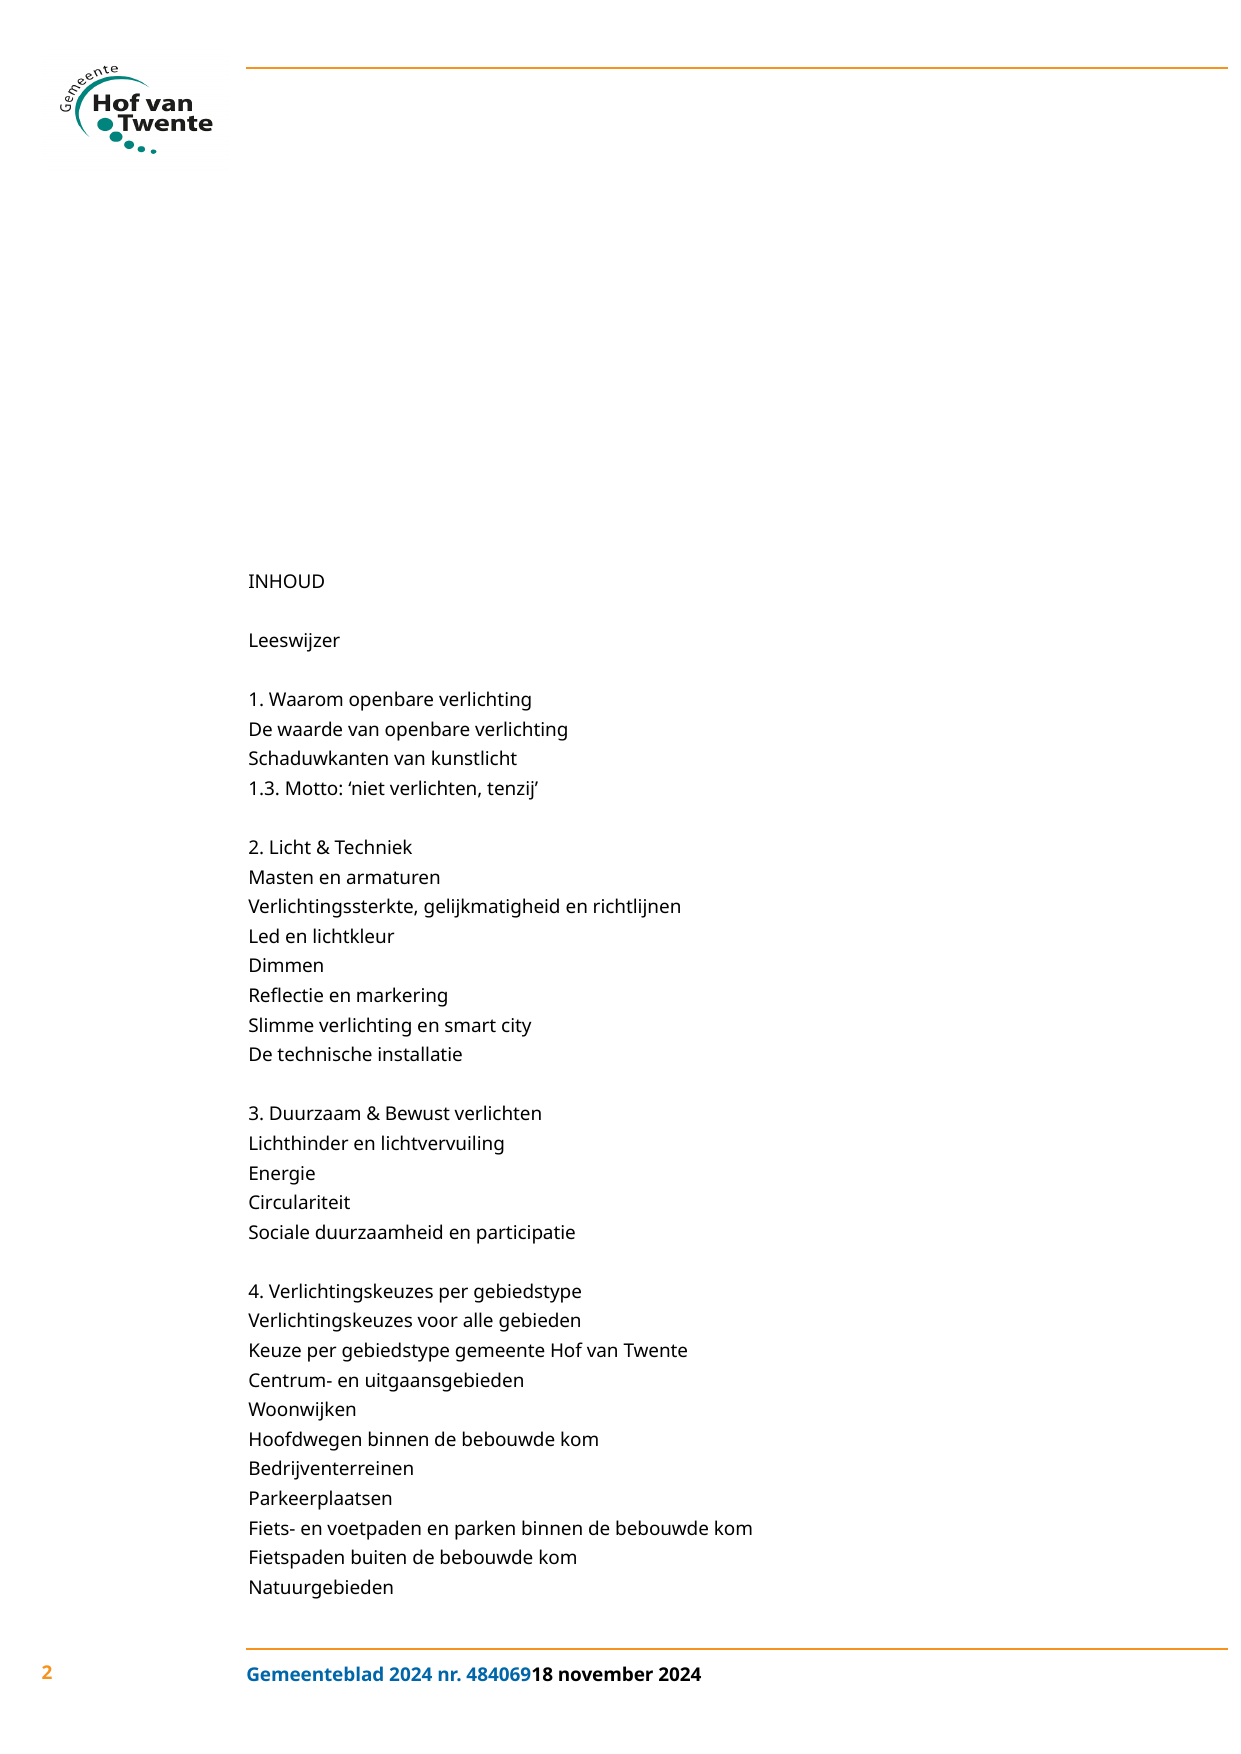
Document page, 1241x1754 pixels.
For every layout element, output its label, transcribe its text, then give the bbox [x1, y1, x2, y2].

text Led en lichtkleur [248, 923, 1152, 949]
text Fiets- en voetpaden en parken binnen de bebouwde kom [248, 1515, 1152, 1541]
text De technische installatie [248, 1041, 1152, 1067]
text Lichthinder en lichtvervuiling [248, 1130, 1152, 1156]
text Circulariteit [248, 1189, 1152, 1215]
text De waarde van openbare verlichting [248, 716, 1152, 742]
text Verlichtingskeuzes voor alle gebieden [248, 1308, 1152, 1333]
text Leeswijzer [248, 627, 1152, 653]
text Natuurgebieden [248, 1574, 1152, 1600]
text Woonwijken [248, 1396, 1152, 1422]
text Hoofdwegen binnen de bebouwde kom [248, 1426, 1152, 1452]
text 2. Licht & Techniek [248, 834, 1152, 860]
text 1. Waarom openbare verlichting [248, 686, 1152, 712]
text Verlichtingssterkte, gelijkmatigheid en richtlijnen [248, 893, 1152, 919]
text Bedrijventerreinen [248, 1456, 1152, 1481]
text Keuze per gebiedstype gemeente Hof van Twente [248, 1337, 1152, 1363]
text Schaduwkanten van kunstlicht [248, 746, 1152, 771]
text Reflectie en markering [248, 982, 1152, 1008]
text Masten en armaturen [248, 864, 1152, 890]
text 4. Verlichtingskeuzes per gebiedstype [248, 1278, 1152, 1304]
text Sociale duurzaamheid en participatie [248, 1219, 1152, 1245]
text Dimmen [248, 953, 1152, 978]
text INHOUD [248, 568, 1152, 594]
text 1.3. Motto: ‘niet verlichten, tenzij’ [248, 775, 1152, 801]
text Fietspaden buiten de bebouwde kom [248, 1544, 1152, 1570]
picture [41, 47, 231, 172]
text 3. Duurzaam & Bewust verlichten [248, 1101, 1152, 1126]
text Slimme verlichting en smart city [248, 1012, 1152, 1038]
text Energie [248, 1160, 1152, 1186]
text Parkeerplaatsen [248, 1485, 1152, 1511]
text Centrum- en uitgaansgebieden [248, 1367, 1152, 1393]
